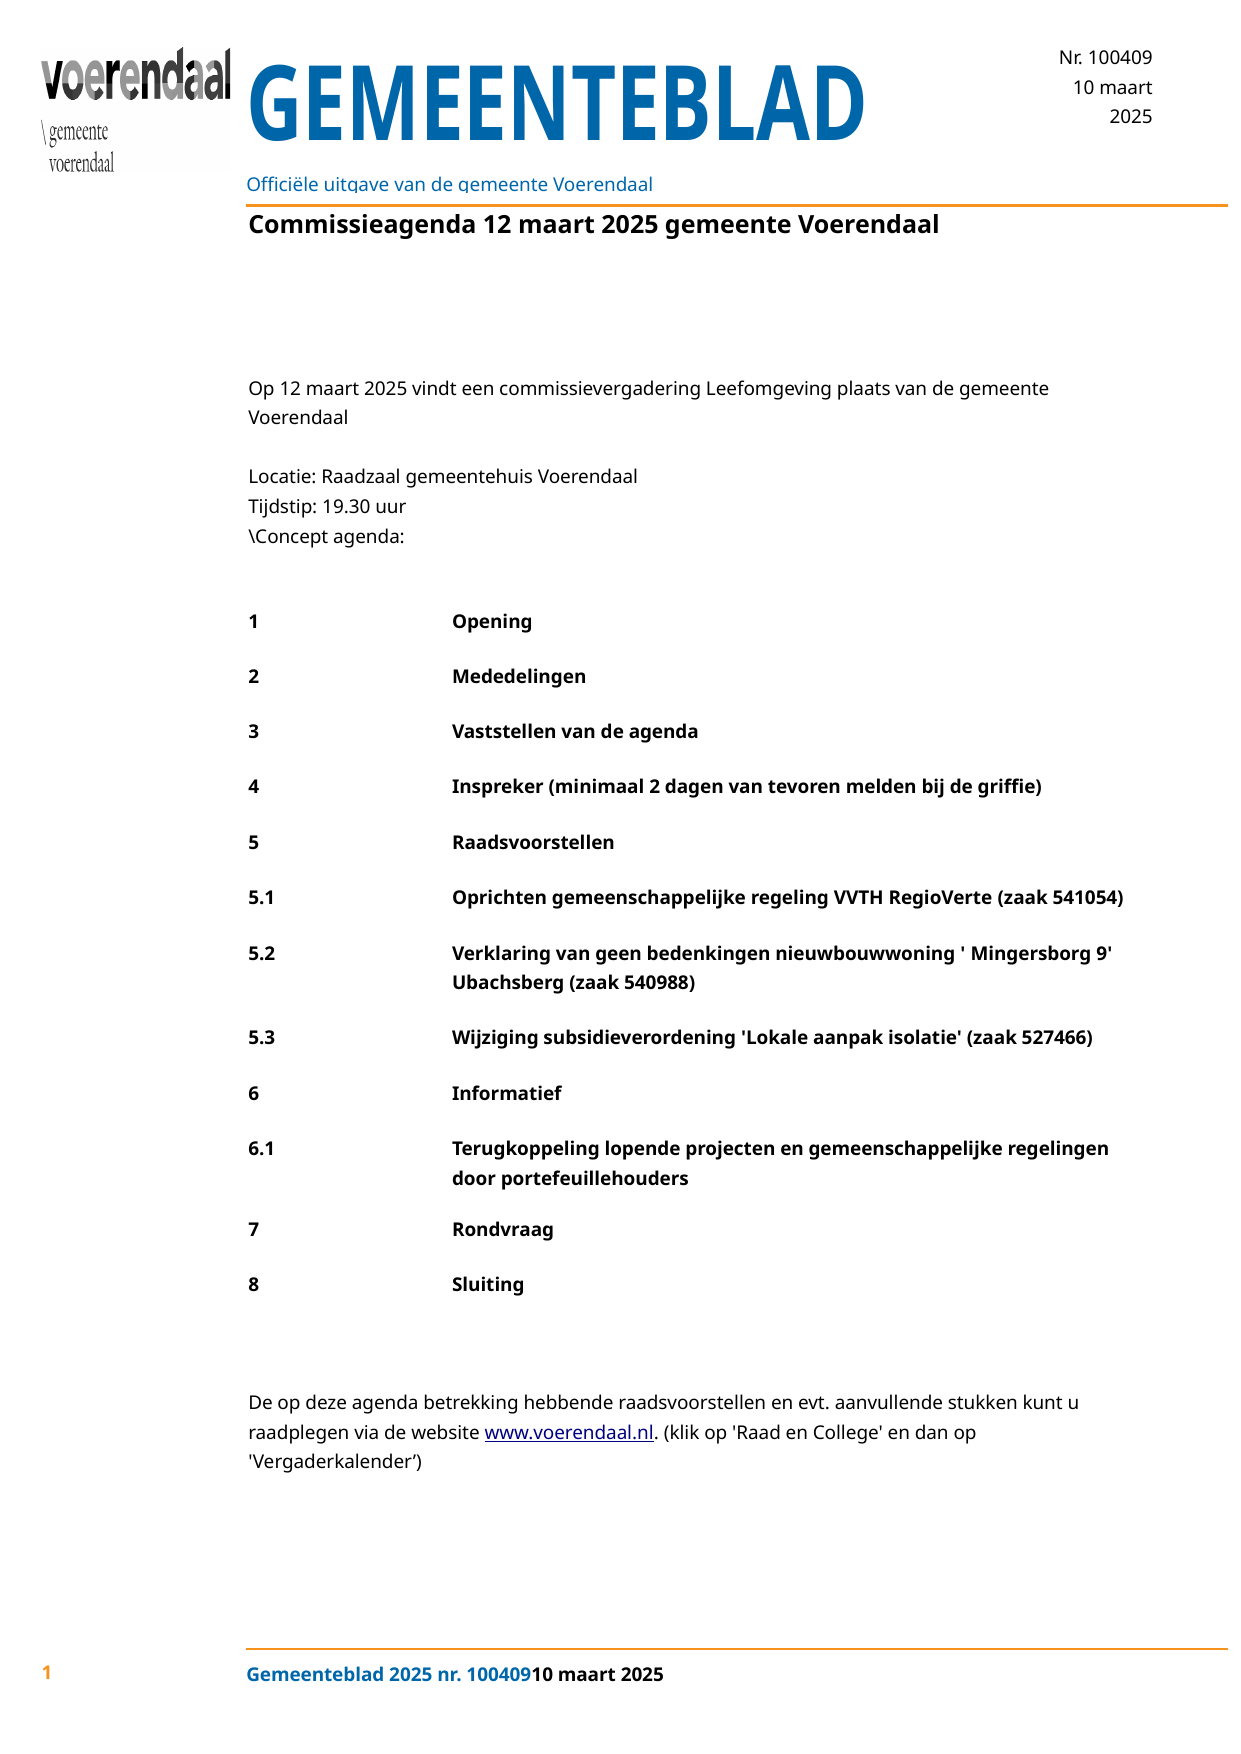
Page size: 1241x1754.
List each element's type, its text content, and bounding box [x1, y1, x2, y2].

text De op deze agenda betrekking hebbende raadsvoorstellen en evt. aanvullende stukken kunt u raadplegen via de website www.voerendaal.nl. (klik op 'Raad en College' en dan op 'Vergaderkalender’) [248, 1389, 1152, 1474]
table_cell Oprichten gemeenschappelijke regeling VVTH RegioVerte (zaak 541054) [452, 884, 1152, 940]
table_cell 2 [248, 663, 452, 718]
table_header [248, 553, 452, 578]
text Op 12 maart 2025 vindt een commissievergadering Leefomgeving plaats van de gemeente Voerendaal [248, 375, 1152, 430]
table_cell Inspreker (minimaal 2 dagen van tevoren melden bij de griffie) [452, 774, 1152, 829]
table_cell Terugkoppeling lopende projecten en gemeenschappelijke regelingen door portefeuillehouders [452, 1135, 1152, 1191]
table_cell 5.1 [248, 884, 452, 940]
text Locatie: Raadzaal gemeentehuis Voerendaal [248, 464, 1152, 489]
table_cell 8 [248, 1272, 452, 1327]
table_cell 6.1 [248, 1135, 452, 1191]
text Commissieagenda 12 maart 2025 gemeente Voerendaal [248, 207, 1152, 241]
table_cell 5 [248, 829, 452, 884]
table_cell 7 [248, 1216, 452, 1272]
text Tijdstip: 19.30 uur [248, 493, 1152, 519]
text \Concept agenda: [248, 523, 1152, 548]
table_cell 4 [248, 774, 452, 829]
table_cell 1 [248, 578, 452, 663]
table_cell 3 [248, 719, 452, 774]
table_cell Vaststellen van de agenda [452, 719, 1152, 774]
table_cell 6 [248, 1080, 452, 1135]
table_cell Mededelingen [452, 663, 1152, 718]
table_cell Informatief [452, 1080, 1152, 1135]
table_cell [452, 1191, 1152, 1216]
table_cell 5.3 [248, 1025, 452, 1080]
table_cell Opening [452, 578, 1152, 663]
table_header [452, 553, 1152, 578]
table_cell Verklaring van geen bedenkingen nieuwbouwwoning ' Mingersborg 9' Ubachsberg (zaak 540988) [452, 940, 1152, 1024]
picture [41, 47, 231, 172]
table_cell Sluiting [452, 1272, 1152, 1327]
table_cell Wijziging subsidieverordening 'Lokale aanpak isolatie' (zaak 527466) [452, 1025, 1152, 1080]
table_cell Raadsvoorstellen [452, 829, 1152, 884]
table_cell Rondvraag [452, 1216, 1152, 1272]
table_cell 5.2 [248, 940, 452, 1024]
table_cell [248, 1191, 452, 1216]
